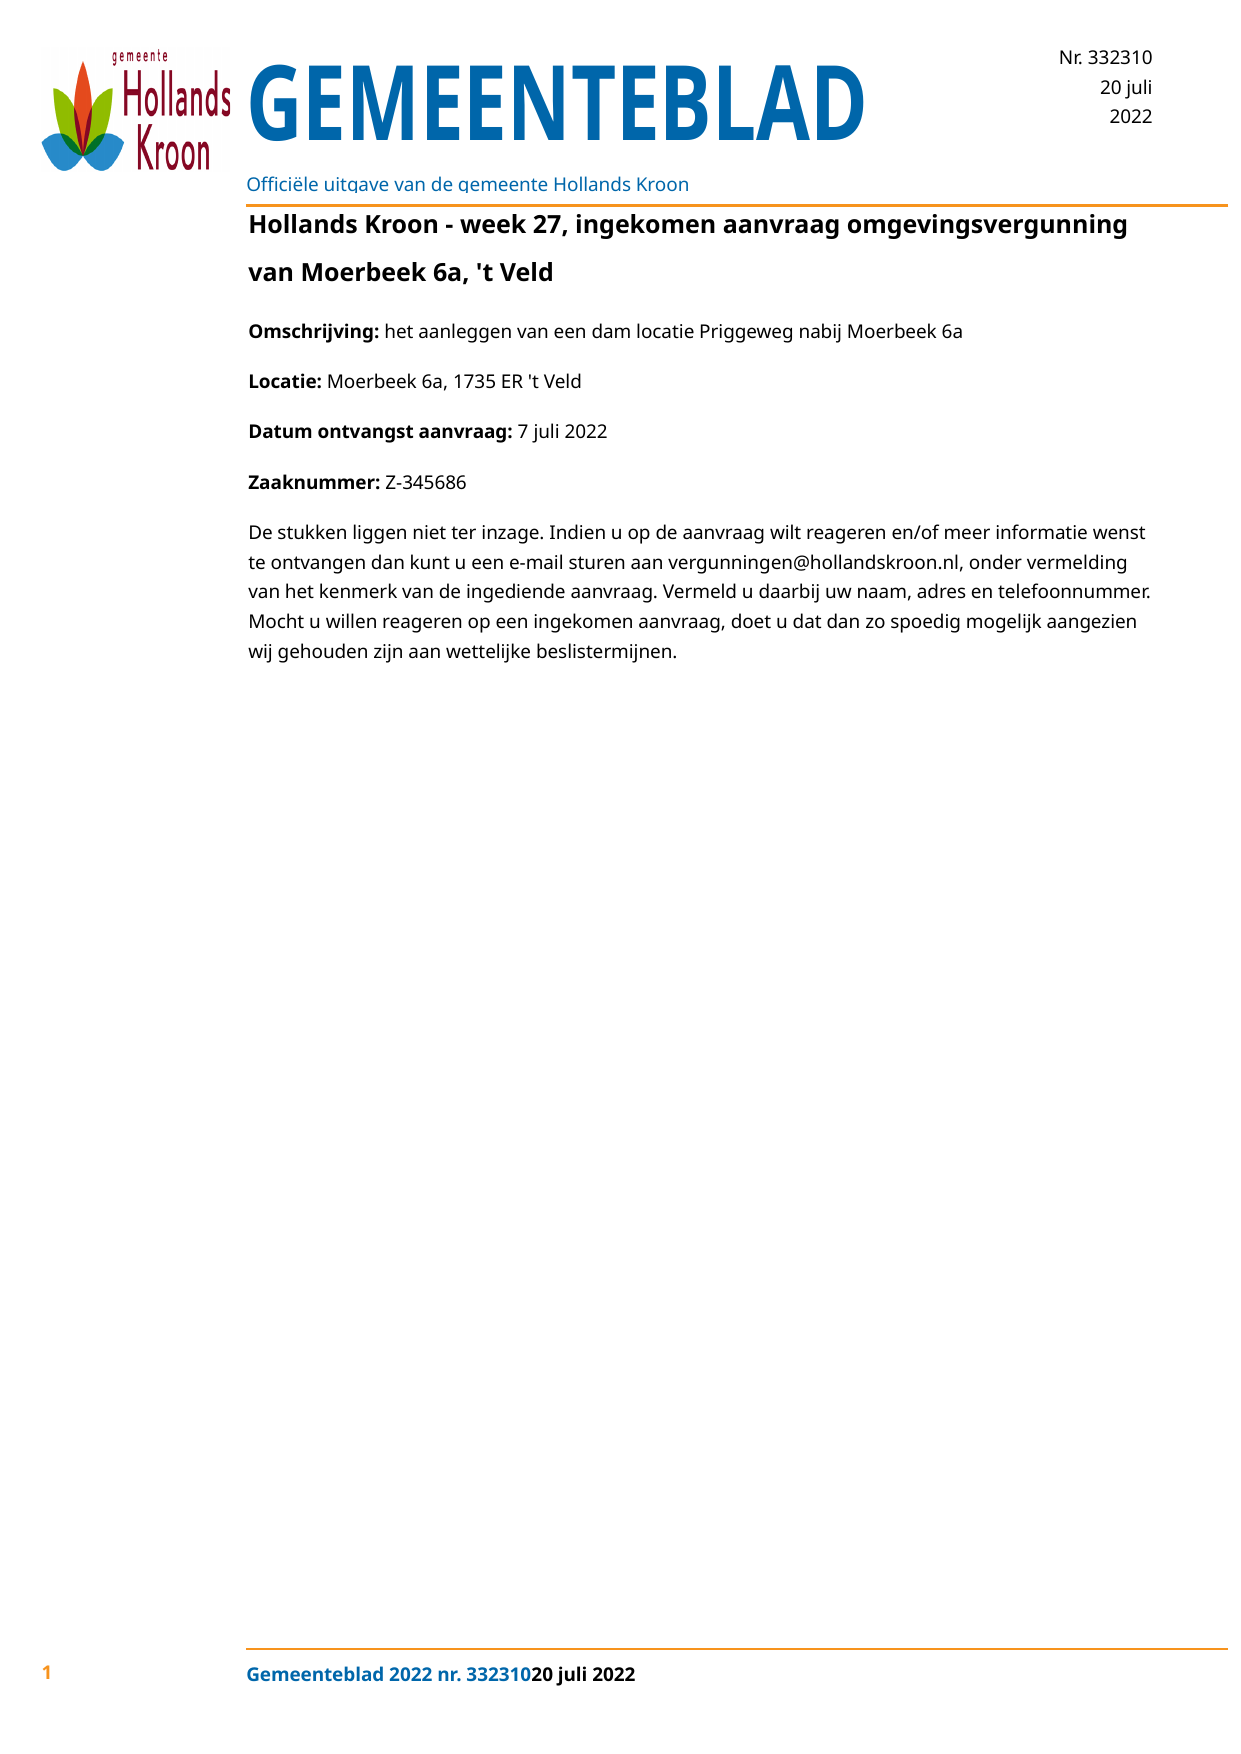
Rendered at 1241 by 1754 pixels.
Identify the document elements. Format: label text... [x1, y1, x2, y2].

text Omschrijving: het aanleggen van een dam locatie Priggeweg nabij Moerbeek 6a [248, 318, 1152, 344]
text De stukken liggen niet ter inzage. Indien u op de aanvraag wilt reageren en/of meer informatie wenst te ontvangen dan kunt u een e-mail sturen aan vergunningen@hollandskroon.nl, onder vermelding van het kenmerk van de ingediende aanvraag. Vermeld u daarbij uw naam, adres en telefoonnummer. Mocht u willen reageren op een ingekomen aanvraag, doet u dat dan zo spoedig mogelijk aangezien wij gehouden zijn aan wettelijke beslistermijnen. [248, 519, 1152, 664]
text Locatie: Moerbeek 6a, 1735 ER 't Veld [248, 368, 1152, 394]
text Hollands Kroon - week 27, ingekomen aanvraag omgevingsvergunning van Moerbeek 6a, 't Veld [248, 207, 1152, 288]
text Datum ontvangst aanvraag: 7 juli 2022 [248, 419, 1152, 444]
picture [41, 47, 231, 172]
text Zaaknummer: Z-345686 [248, 469, 1152, 495]
